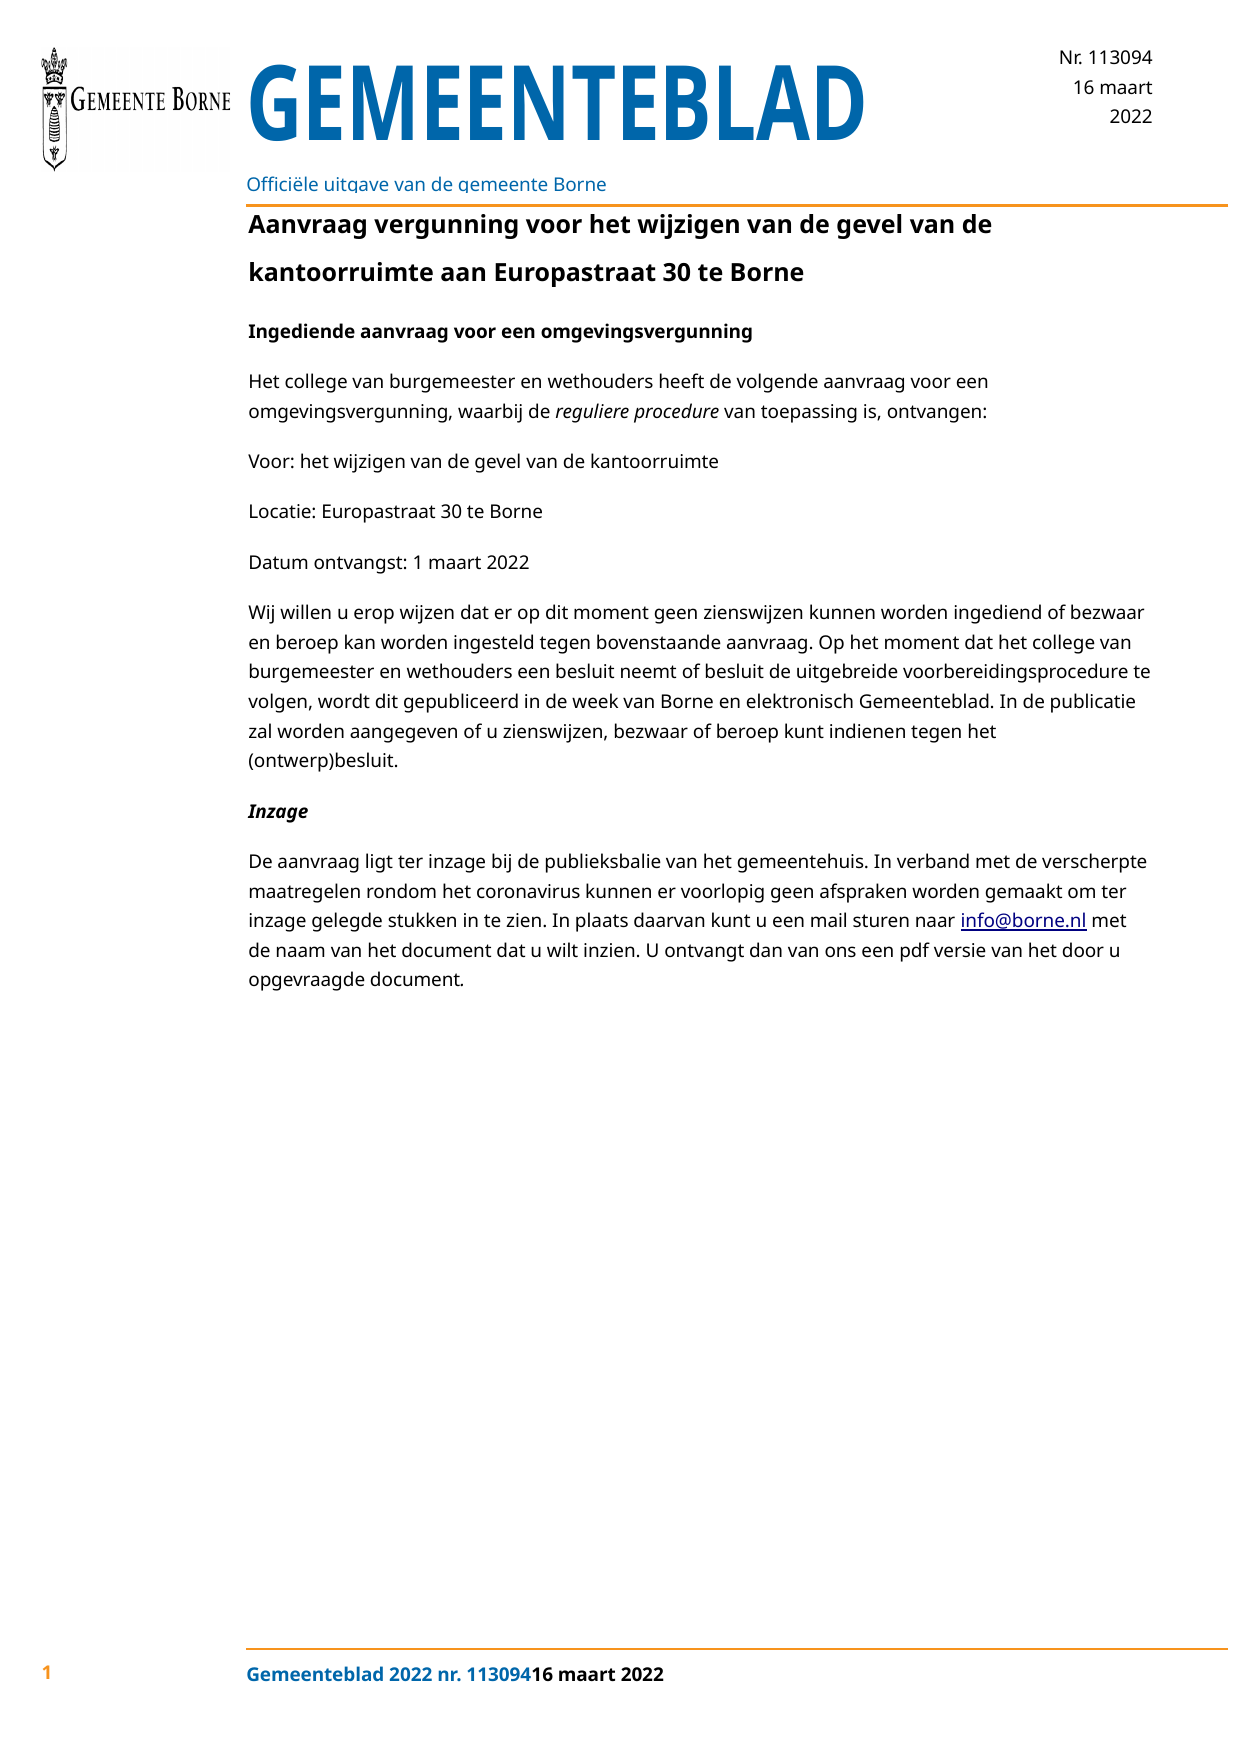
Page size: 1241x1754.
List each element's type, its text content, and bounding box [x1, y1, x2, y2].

text Inzage [248, 798, 1152, 824]
text Voor: het wijzigen van de gevel van de kantoorruimte [248, 448, 1152, 474]
picture [41, 47, 231, 172]
text Ingediende aanvraag voor een omgevingsvergunning [248, 318, 1152, 344]
text Aanvraag vergunning voor het wijzigen van de gevel van de kantoorruimte aan Europastraat 30 te Borne [248, 207, 1152, 288]
text Locatie: Europastraat 30 te Borne [248, 499, 1152, 524]
text Datum ontvangst: 1 maart 2022 [248, 549, 1152, 575]
text De aanvraag ligt ter inzage bij de publieksbalie van het gemeentehuis. In verband met de verscherpte maatregelen rondom het coronavirus kunnen er voorlopig geen afspraken worden gemaakt om ter inzage gelegde stukken in te zien. In plaats daarvan kunt u een mail sturen naar info@borne.nl met de naam van het document dat u wilt inzien. U ontvangt dan van ons een pdf versie van het door u opgevraagde document. [248, 848, 1152, 992]
text Het college van burgemeester en wethouders heeft de volgende aanvraag voor een omgevingsvergunning, waarbij de reguliere procedure van toepassing is, ontvangen: [248, 368, 1152, 424]
text Wij willen u erop wijzen dat er op dit moment geen zienswijzen kunnen worden ingediend of bezwaar en beroep kan worden ingesteld tegen bovenstaande aanvraag. Op het moment dat het college van burgemeester en wethouders een besluit neemt of besluit de uitgebreide voorbereidingsprocedure te volgen, wordt dit gepubliceerd in de week van Borne en elektronisch Gemeenteblad. In de publicatie zal worden aangegeven of u zienswijzen, bezwaar of beroep kunt indienen tegen het (ontwerp)besluit. [248, 599, 1152, 773]
